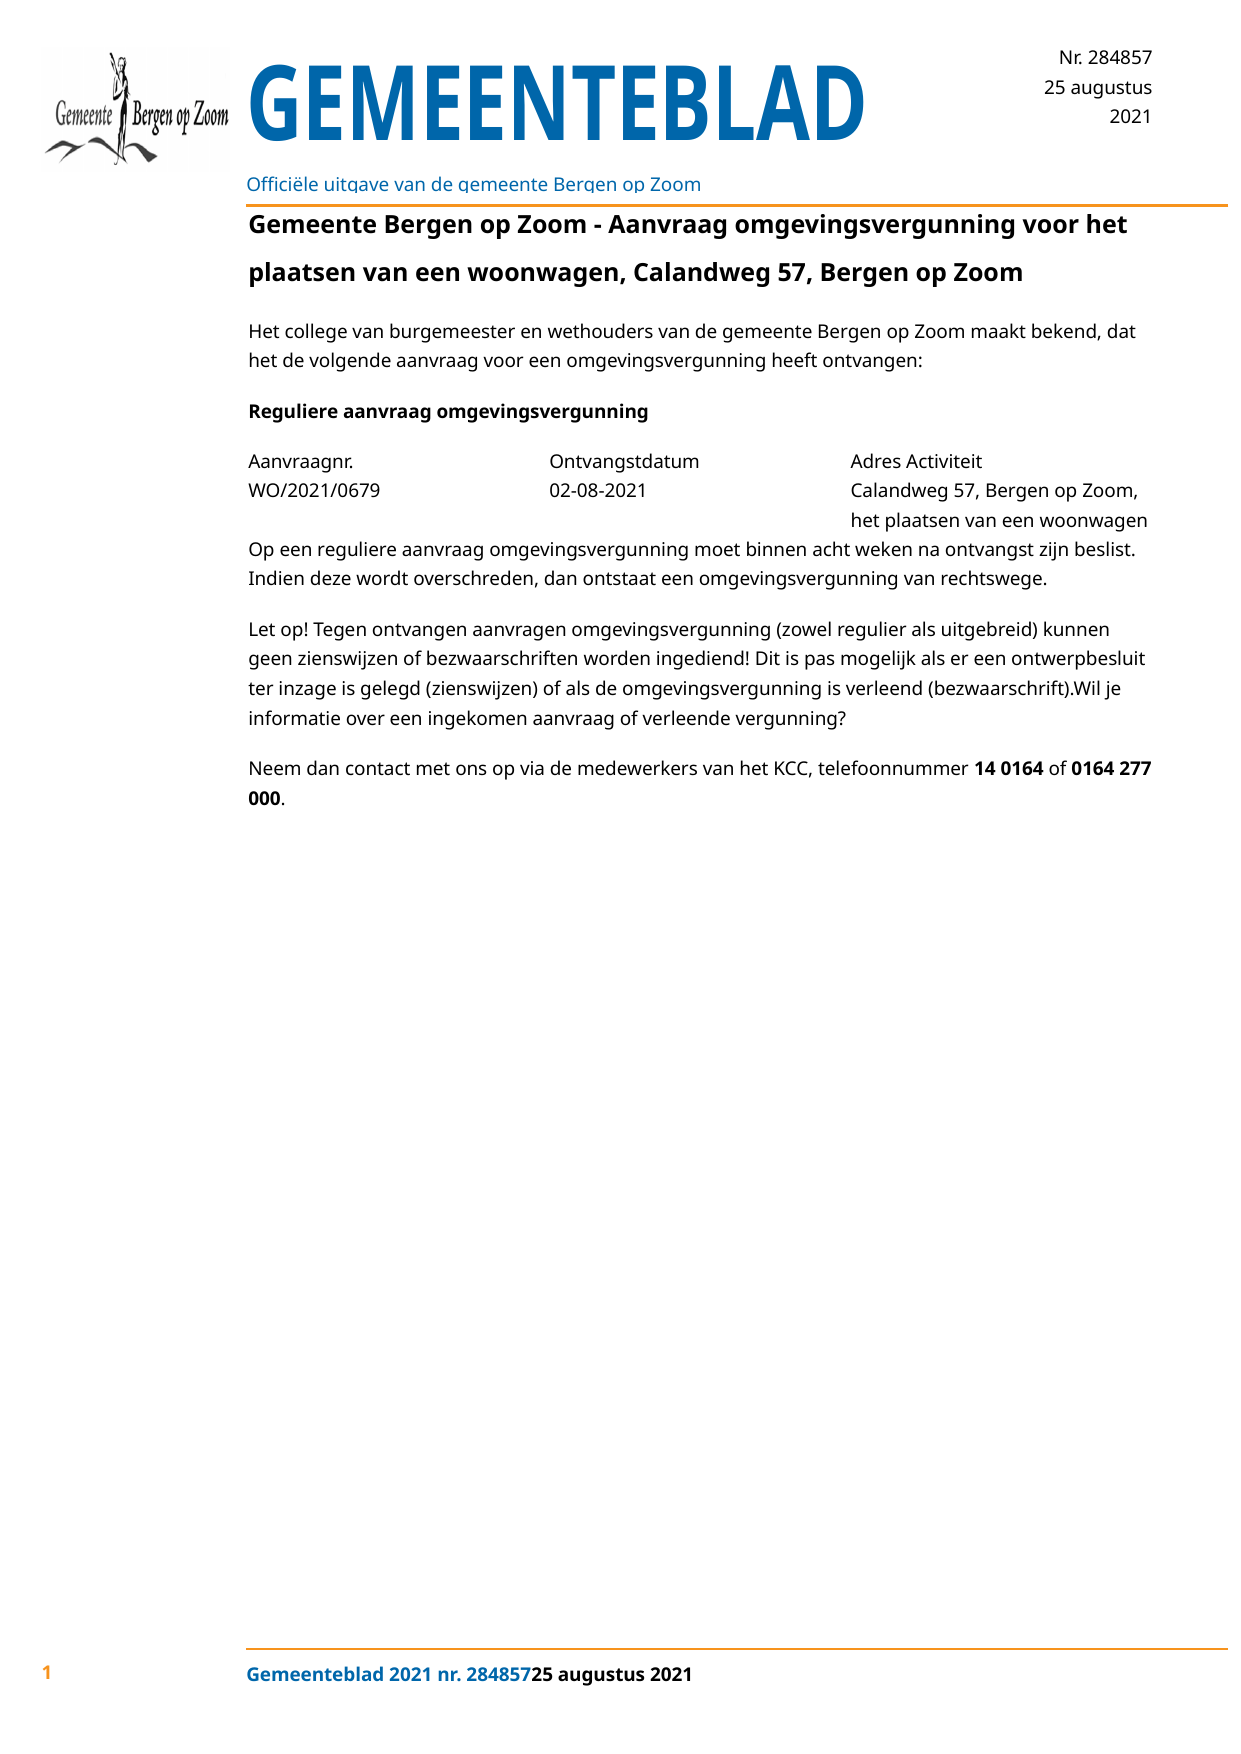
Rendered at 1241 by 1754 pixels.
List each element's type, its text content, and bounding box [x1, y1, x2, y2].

table_header 02-08-2021 [549, 478, 850, 533]
text Het college van burgemeester en wethouders van de gemeente Bergen op Zoom maakt bekend, dat het de volgende aanvraag voor een omgevingsvergunning heeft ontvangen: [248, 318, 1152, 373]
table_header Ontvangstdatum [549, 449, 850, 474]
text Neem dan contact met ons op via de medewerkers van het KCC, telefoonnummer 14 0164 of 0164 277 000. [248, 755, 1152, 811]
text Let op! Tegen ontvangen aanvragen omgevingsvergunning (zowel regulier als uitgebreid) kunnen geen zienswijzen of bezwaarschriften worden ingediend! Dit is pas mogelijk als er een ontwerpbesluit ter inzage is gelegd (zienswijzen) of als de omgevingsvergunning is verleend (bezwaarschrift).Wil je informatie over een ingekomen aanvraag of verleende vergunning? [248, 616, 1152, 731]
picture [41, 47, 231, 172]
table_header Adres Activiteit [850, 449, 1152, 474]
table_header WO/2021/0679 [248, 478, 549, 533]
text Op een reguliere aanvraag omgevingsvergunning moet binnen acht weken na ontvangst zijn beslist. Indien deze wordt overschreden, dan ontstaat een omgevingsvergunning van rechtswege. [248, 536, 1152, 591]
table_header Calandweg 57, Bergen op Zoom, het plaatsen van een woonwagen [850, 478, 1152, 533]
table_header Aanvraagnr. [248, 449, 549, 474]
text Gemeente Bergen op Zoom - Aanvraag omgevingsvergunning voor het plaatsen van een woonwagen, Calandweg 57, Bergen op Zoom [248, 207, 1152, 288]
text Reguliere aanvraag omgevingsvergunning [248, 398, 1152, 424]
